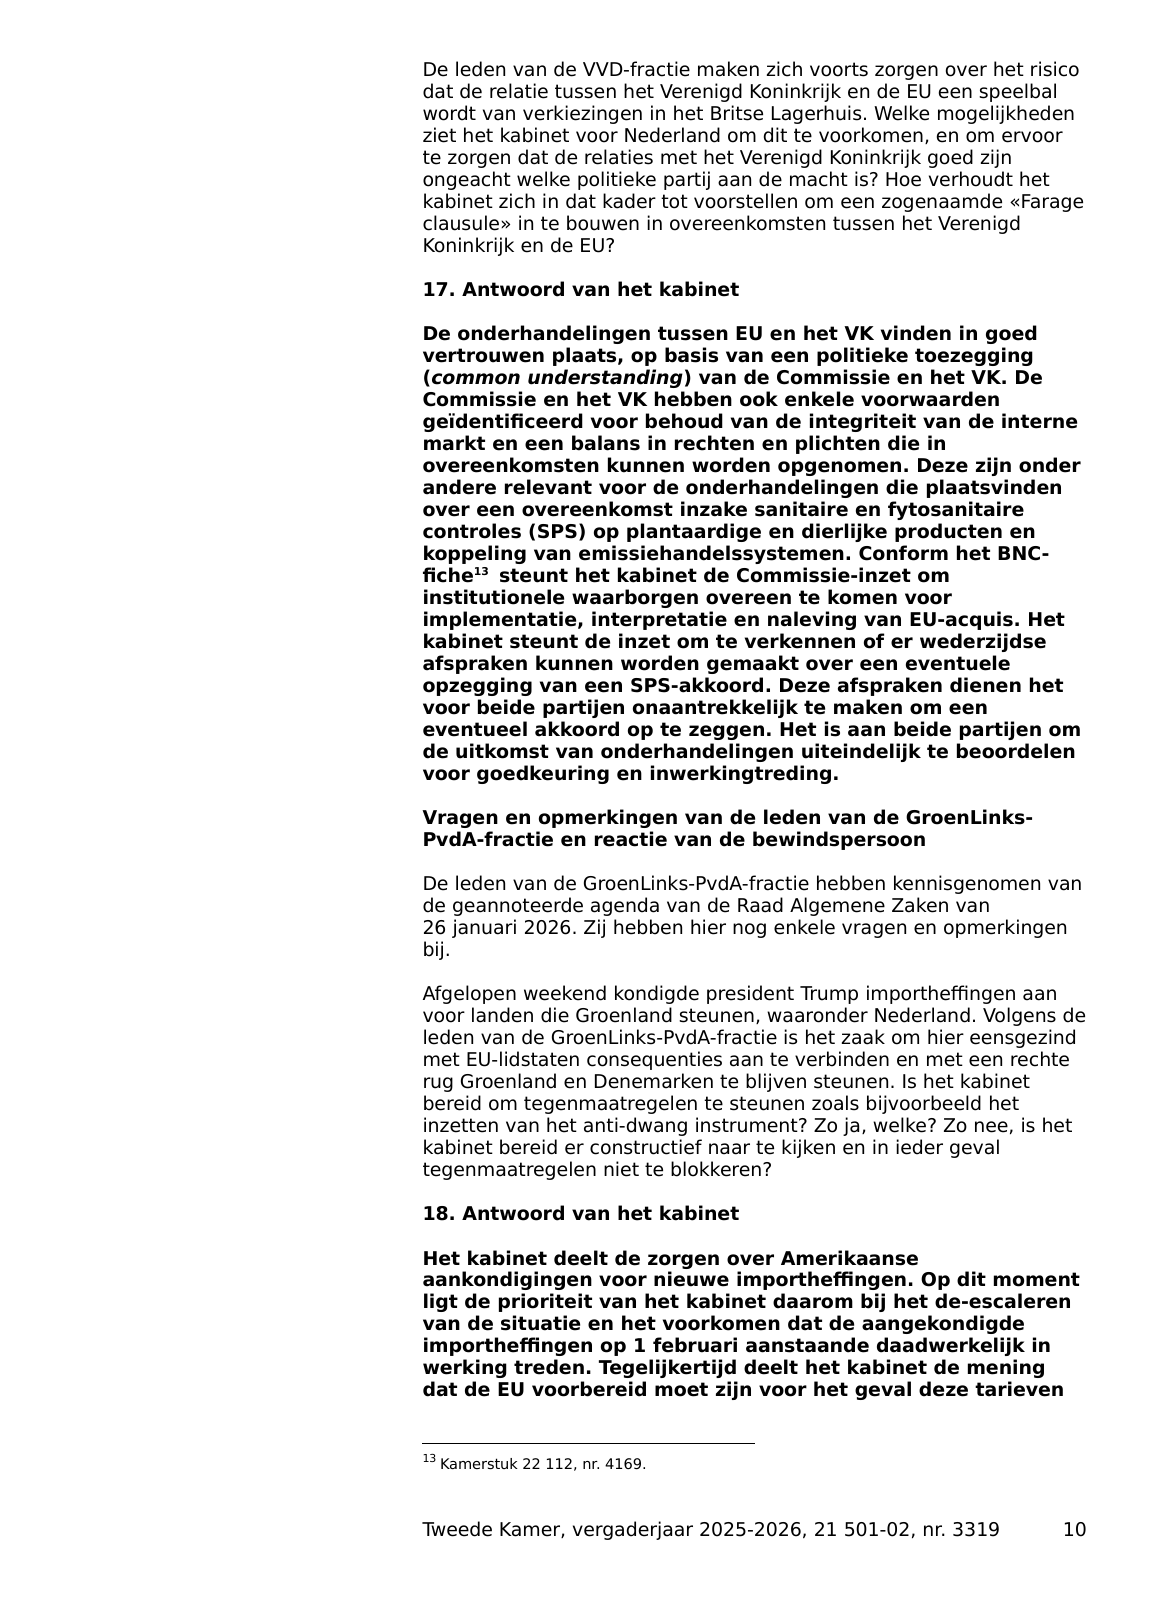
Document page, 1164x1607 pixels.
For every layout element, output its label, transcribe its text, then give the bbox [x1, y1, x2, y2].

text Het kabinet deelt de zorgen over Amerikaanse aankondigingen voor nieuwe importheffingen. Op dit moment ligt de prioriteit van het kabinet daarom bij het de-escaleren van de situatie en het voorkomen dat de aangekondigde importheffingen op 1 februari aanstaande daadwerkelijk in werking treden. Tegelijkertijd deelt het kabinet de mening dat de EU voorbereid moet zijn voor het geval deze tarieven [422, 1247, 1087, 1401]
text 18. Antwoord van het kabinet [422, 1203, 1087, 1225]
text De leden van de VVD-fractie maken zich voorts zorgen over het risico dat de relatie tussen het Verenigd Koninkrijk en de EU een speelbal wordt van verkiezingen in het Britse Lagerhuis. Welke mogelijkheden ziet het kabinet voor Nederland om dit te voorkomen, en om ervoor te zorgen dat de relaties met het Verenigd Koninkrijk goed zijn ongeacht welke politieke partij aan de macht is? Hoe verhoudt het kabinet zich in dat kader tot voorstellen om een zogenaamde «Farage clausule» in te bouwen in overeenkomsten tussen het Verenigd Koninkrijk en de EU? [422, 59, 1087, 257]
text Afgelopen weekend kondigde president Trump importheffingen aan voor landen die Groenland steunen, waaronder Nederland. Volgens de leden van de GroenLinks-PvdA-fractie is het zaak om hier eensgezind met EU-lidstaten consequenties aan te verbinden en met een rechte rug Groenland en Denemarken te blijven steunen. Is het kabinet bereid om tegenmaatregelen te steunen zoals bijvoorbeeld het inzetten van het anti-dwang instrument? Zo ja, welke? Zo nee, is het kabinet bereid er constructief naar te kijken en in ieder geval tegenmaatregelen niet te blokkeren? [422, 983, 1087, 1181]
subtitle Vragen en opmerkingen van de leden van de GroenLinks-PvdA-fractie en reactie van de bewindspersoon [422, 807, 1087, 851]
text De onderhandelingen tussen EU en het VK vinden in goed vertrouwen plaats, op basis van een politieke toezegging (common understanding) van de Commissie en het VK. De Commissie en het VK hebben ook enkele voorwaarden geïdentificeerd voor behoud van de integriteit van de interne markt en een balans in rechten en plichten die in overeenkomsten kunnen worden opgenomen. Deze zijn onder andere relevant voor de onderhandelingen die plaatsvinden over een overeenkomst inzake sanitaire en fytosanitaire controles (SPS) op plantaardige en dierlijke producten en koppeling van emissiehandelssystemen. Conform het BNC-fiche steunt het kabinet de Commissie-inzet om institutionele waarborgen overeen te komen voor implementatie, interpretatie en naleving van EU-acquis. Het kabinet steunt de inzet om te verkennen of er wederzijdse afspraken kunnen worden gemaakt over een eventuele opzegging van een SPS-akkoord. Deze afspraken dienen het voor beide partijen onaantrekkelijk te maken om een eventueel akkoord op te zeggen. Het is aan beide partijen om de uitkomst van onderhandelingen uiteindelijk te beoordelen voor goedkeuring en inwerkingtreding. [422, 323, 1087, 785]
text 17. Antwoord van het kabinet [422, 279, 1087, 301]
text De leden van de GroenLinks-PvdA-fractie hebben kennisgenomen van de geannoteerde agenda van de Raad Algemene Zaken van 26 januari 2026. Zij hebben hier nog enkele vragen en opmerkingen bij. [422, 873, 1087, 961]
text Kamerstuk 22 112, nr. 4169. [422, 1452, 1087, 1474]
